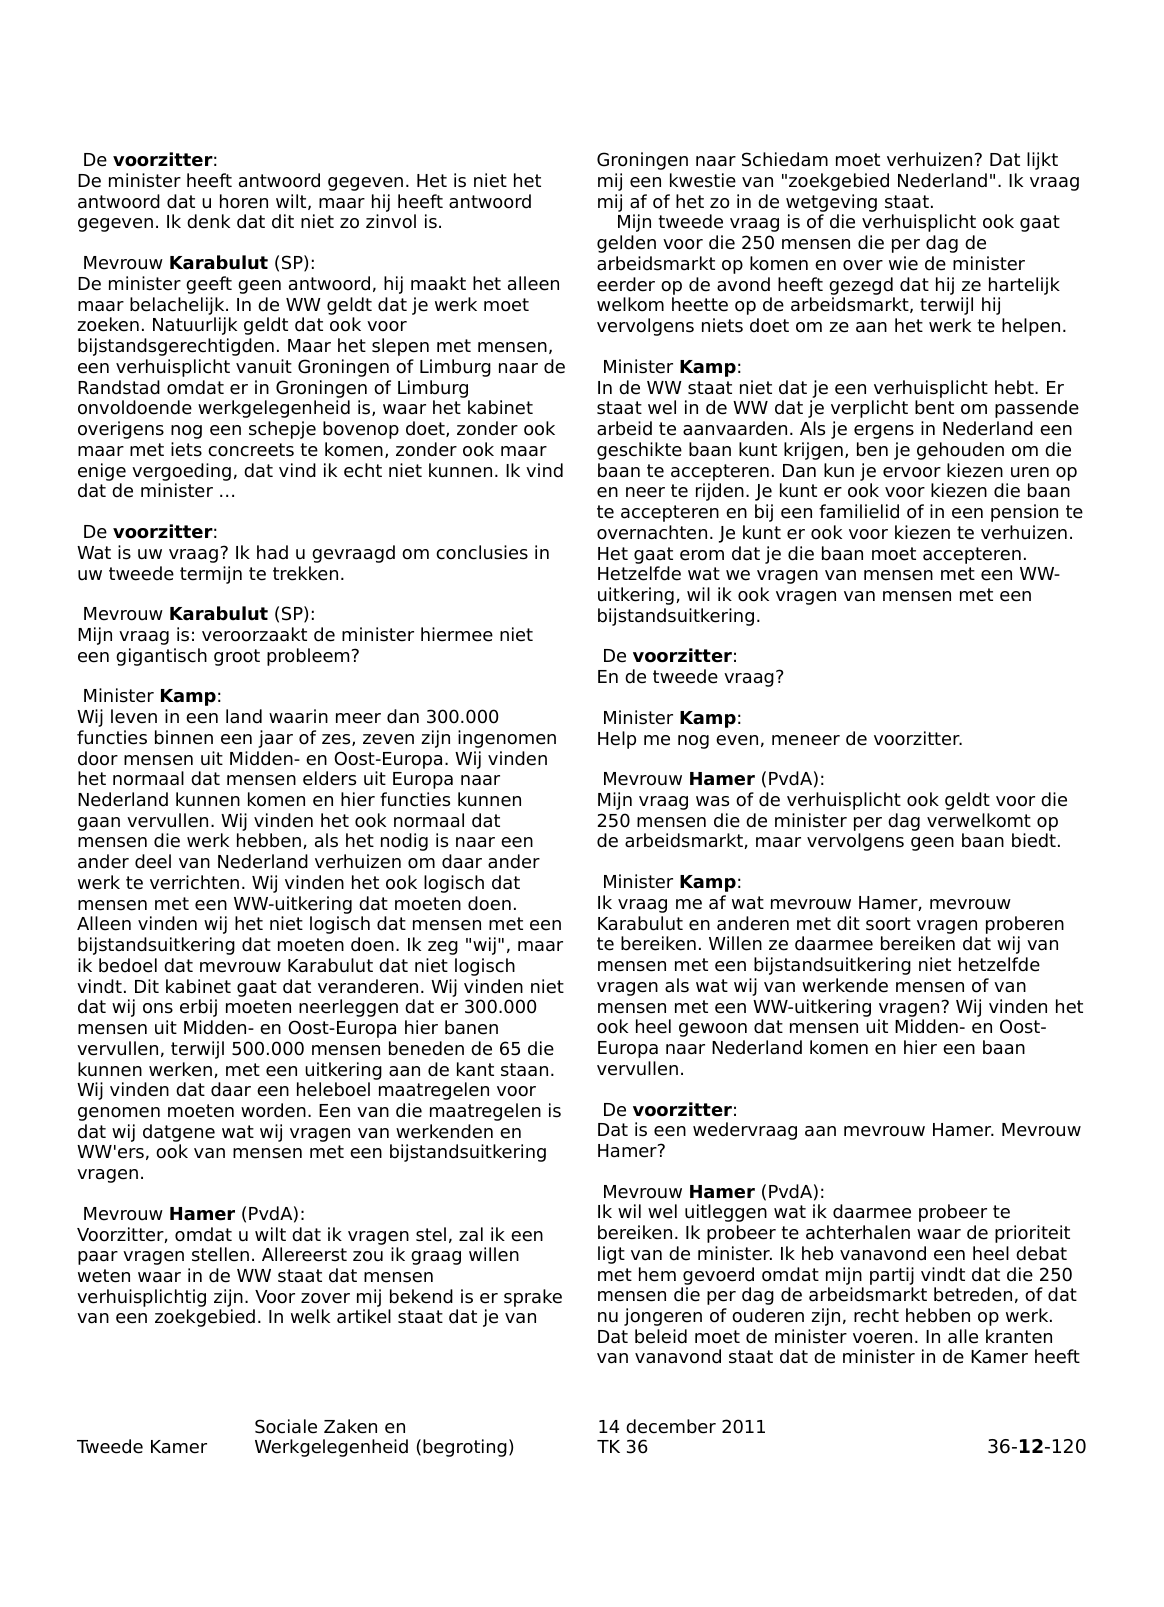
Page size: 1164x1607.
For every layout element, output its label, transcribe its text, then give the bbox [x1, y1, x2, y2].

text Minister Kamp: [596, 708, 1087, 728]
text Mevrouw Hamer (PvdA): [596, 1182, 1087, 1202]
text De voorzitter: [77, 150, 567, 171]
text De minister heeft antwoord gegeven. Het is niet het antwoord dat u horen wilt, maar hij heeft antwoord gegeven. Ik denk dat dit niet zo zinvol is. [77, 171, 567, 233]
text Mijn vraag is: veroorzaakt de minister hiermee niet een gigantisch groot probleem? [77, 625, 567, 666]
text Mevrouw Karabulut (SP): [77, 253, 567, 274]
text Ik wil wel uitleggen wat ik daarmee probeer te bereiken. Ik probeer te achterhalen waar de prioriteit ligt van de minister. Ik heb vanavond een heel debat met hem gevoerd omdat mijn partij vindt dat die 250 mensen die per dag de arbeidsmarkt betreden, of dat nu jongeren of ouderen zijn, recht hebben op werk. Dat beleid moet de minister voeren. In alle kranten van vanavond staat dat de minister in de Kamer heeft [596, 1202, 1087, 1368]
text Minister Kamp: [77, 686, 567, 707]
text Groningen naar Schiedam moet verhuizen? Dat lijkt mij een kwestie van "zoekgebied Nederland". Ik vraag mij af of het zo in de wetgeving staat. [596, 150, 1087, 212]
text Minister Kamp: [596, 357, 1087, 377]
text De voorzitter: [596, 1099, 1087, 1120]
text In de WW staat niet dat je een verhuisplicht hebt. Er staat wel in de WW dat je verplicht bent om passende arbeid te aanvaarden. Als je ergens in Nederland een geschikte baan kunt krijgen, ben je gehouden om die baan te accepteren. Dan kun je ervoor kiezen uren op en neer te rijden. Je kunt er ook voor kiezen die baan te accepteren en bij een familielid of in een pension te overnachten. Je kunt er ook voor kiezen te verhuizen. Het gaat erom dat je die baan moet accepteren. Hetzelfde wat we vragen van mensen met een WW-uitkering, wil ik ook vragen van mensen met een bijstandsuitkering. [596, 377, 1087, 626]
text Wij leven in een land waarin meer dan 300.000 functies binnen een jaar of zes, zeven zijn ingenomen door mensen uit Midden- en Oost-Europa. Wij vinden het normaal dat mensen elders uit Europa naar Nederland kunnen komen en hier functies kunnen gaan vervullen. Wij vinden het ook normaal dat mensen die werk hebben, als het nodig is naar een ander deel van Nederland verhuizen om daar ander werk te verrichten. Wij vinden het ook logisch dat mensen met een WW-uitkering dat moeten doen. Alleen vinden wij het niet logisch dat mensen met een bijstandsuitkering dat moeten doen. Ik zeg "wij", maar ik bedoel dat mevrouw Karabulut dat niet logisch vindt. Dit kabinet gaat dat veranderen. Wij vinden niet dat wij ons erbij moeten neerleggen dat er 300.000 mensen uit Midden- en Oost-Europa hier banen vervullen, terwijl 500.000 mensen beneden de 65 die kunnen werken, met een uitkering aan de kant staan. Wij vinden dat daar een heleboel maatregelen voor genomen moeten worden. Een van die maatregelen is dat wij datgene wat wij vragen van werkenden en WW'ers, ook van mensen met een bijstandsuitkering vragen. [77, 707, 567, 1184]
text Voorzitter, omdat u wilt dat ik vragen stel, zal ik een paar vragen stellen. Allereerst zou ik graag willen weten waar in de WW staat dat mensen verhuisplichtig zijn. Voor zover mij bekend is er sprake van een zoekgebied. In welk artikel staat dat je van [77, 1224, 567, 1328]
text Ik vraag me af wat mevrouw Hamer, mevrouw Karabulut en anderen met dit soort vragen proberen te bereiken. Willen ze daarmee bereiken dat wij van mensen met een bijstandsuitkering niet hetzelfde vragen als wat wij van werkende mensen of van mensen met een WW-uitkering vragen? Wij vinden het ook heel gewoon dat mensen uit Midden- en Oost-Europa naar Nederland komen en hier een baan vervullen. [596, 893, 1087, 1079]
text Dat is een wedervraag aan mevrouw Hamer. Mevrouw Hamer? [596, 1120, 1087, 1162]
text Wat is uw vraag? Ik had u gevraagd om conclusies in uw tweede termijn te trekken. [77, 543, 567, 584]
text Mijn vraag was of de verhuisplicht ook geldt voor die 250 mensen die de minister per dag verwelkomt op de arbeidsmarkt, maar vervolgens geen baan biedt. [596, 790, 1087, 852]
text De voorzitter: [596, 646, 1087, 667]
text Mijn tweede vraag is of die verhuisplicht ook gaat gelden voor die 250 mensen die per dag de arbeidsmarkt op komen en over wie de minister eerder op de avond heeft gezegd dat hij ze hartelijk welkom heette op de arbeidsmarkt, terwijl hij vervolgens niets doet om ze aan het werk te helpen. [596, 212, 1087, 337]
text Help me nog even, meneer de voorzitter. [596, 728, 1087, 749]
text En de tweede vraag? [596, 667, 1087, 688]
text De minister geeft geen antwoord, hij maakt het alleen maar belachelijk. In de WW geldt dat je werk moet zoeken. Natuurlijk geldt dat ook voor bijstandsgerechtigden. Maar het slepen met mensen, een verhuisplicht vanuit Groningen of Limburg naar de Randstad omdat er in Groningen of Limburg onvoldoende werkgelegenheid is, waar het kabinet overigens nog een schepje bovenop doet, zonder ook maar met iets concreets te komen, zonder ook maar enige vergoeding, dat vind ik echt niet kunnen. Ik vind dat de minister … [77, 274, 567, 502]
text Mevrouw Hamer (PvdA): [596, 769, 1087, 790]
text Mevrouw Karabulut (SP): [77, 604, 567, 625]
text De voorzitter: [77, 522, 567, 543]
text Mevrouw Hamer (PvdA): [77, 1204, 567, 1224]
text Minister Kamp: [596, 872, 1087, 893]
